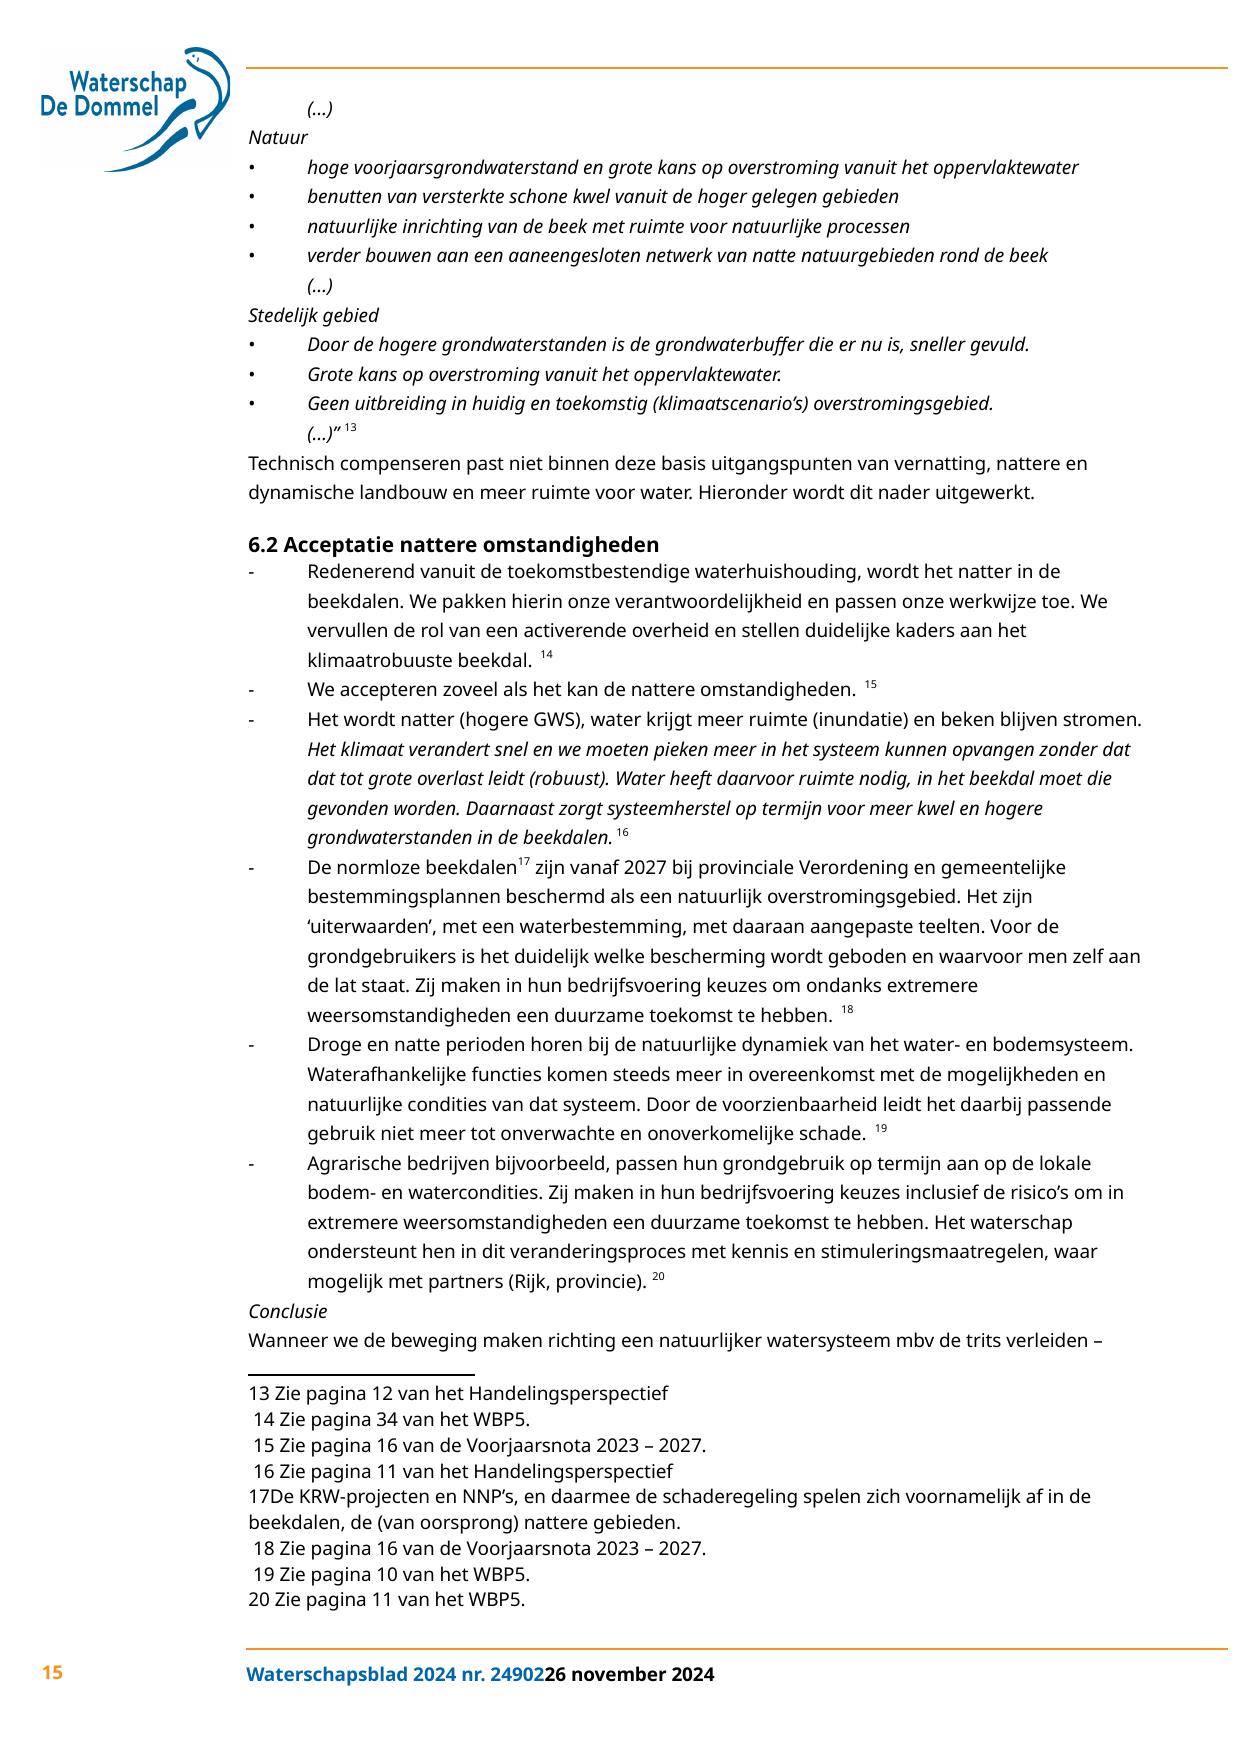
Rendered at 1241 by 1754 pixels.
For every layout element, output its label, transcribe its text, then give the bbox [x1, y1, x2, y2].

list Zie pagina 16 van de Voorjaarsnota 2023 – 2027. [248, 1535, 1152, 1561]
list Geen uitbreiding in huidig en toekomstig (klimaatscenario’s) overstromingsgebied. [248, 391, 1152, 416]
text Stedelijk gebied [248, 302, 1152, 328]
picture [41, 47, 231, 172]
list De normloze beekdalen zijn vanaf 2027 bij provinciale Verordening en gemeentelijke bestemmingsplannen beschermd als een natuurlijk overstromingsgebied. Het zijn ‘uiterwaarden’, met een waterbestemming, met daaraan aangepaste teelten. Voor de grondgebruikers is het duidelijk welke bescherming wordt geboden en waarvoor men zelf aan de lat staat. Zij maken in hun bedrijfsvoering keuzes om ondanks extremere weersomstandigheden een duurzame toekomst te hebben. [248, 854, 1152, 1028]
list Zie pagina 10 van het WBP5. [248, 1561, 1152, 1586]
text Wanneer we de beweging maken richting een natuurlijker watersysteem mbv de trits verleiden – [248, 1327, 1152, 1353]
list (…) [248, 272, 1152, 298]
list Redenerend vanuit de toekomstbestendige waterhuishouding, wordt het natter in de beekdalen. We pakken hierin onze verantwoordelijkheid en passen onze werkwijze toe. We vervullen de rol van een activerende overheid en stellen duidelijke kaders aan het klimaatrobuuste beekdal. [248, 558, 1152, 673]
text Technisch compenseren past niet binnen deze basis uitgangspunten van vernatting, nattere en dynamische landbouw en meer ruimte voor water. Hieronder wordt dit nader uitgewerkt. [248, 450, 1152, 505]
text 6.2 Acceptatie nattere omstandigheden [248, 530, 1152, 558]
list Agrarische bedrijven bijvoorbeeld, passen hun grondgebruik op termijn aan op de lokale bodem- en watercondities. Zij maken in hun bedrijfsvoering keuzes inclusief de risico’s om in extremere weersomstandigheden een duurzame toekomst te hebben. Het waterschap ondersteunt hen in dit veranderingsproces met kennis en stimuleringsmaatregelen, waar mogelijk met partners (Rijk, provincie). [248, 1150, 1152, 1294]
list (…)” [248, 420, 1152, 446]
list benutten van versterkte schone kwel vanuit de hoger gelegen gebieden [248, 183, 1152, 209]
list We accepteren zoveel als het kan de nattere omstandigheden. [248, 677, 1152, 702]
picture [45, 99, 51, 111]
list Door de hogere grondwaterstanden is de grondwaterbuffer die er nu is, sneller gevuld. [248, 331, 1152, 357]
list Grote kans op overstroming vanuit het oppervlaktewater. [248, 361, 1152, 387]
list Droge en natte perioden horen bij de natuurlijke dynamiek van het water- en bodemsysteem. Waterafhankelijke functies komen steeds meer in overeenkomst met de mogelijkheden en natuurlijke condities van dat systeem. Door de voorzienbaarheid leidt het daarbij passende gebruik niet meer tot onverwachte en onoverkomelijke schade. [248, 1032, 1152, 1146]
list (…) [248, 95, 1152, 121]
list De KRW-projecten en NNP’s, en daarmee de schaderegeling spelen zich voornamelijk af in de beekdalen, de (van oorsprong) nattere gebieden. [248, 1483, 1152, 1535]
list Het wordt natter (hogere GWS), water krijgt meer ruimte (inundatie) en beken blijven stromen. Het klimaat verandert snel en we moeten pieken meer in het systeem kunnen opvangen zonder dat dat tot grote overlast leidt (robuust). Water heeft daarvoor ruimte nodig, in het beekdal moet die gevonden worden. Daarnaast zorgt systeemherstel op termijn voor meer kwel en hogere grondwaterstanden in de beekdalen. [248, 706, 1152, 850]
picture [198, 118, 210, 131]
list Zie pagina 11 van het WBP5. [248, 1586, 1152, 1612]
list Zie pagina 12 van het Handelingsperspectief [248, 1381, 1152, 1406]
list verder bouwen aan een aaneengesloten netwerk van natte natuurgebieden rond de beek [248, 243, 1152, 268]
list Zie pagina 11 van het Handelingsperspectief [248, 1458, 1152, 1483]
text Conclusie [248, 1298, 1152, 1323]
list natuurlijke inrichting van de beek met ruimte voor natuurlijke processen [248, 213, 1152, 239]
text Natuur [248, 124, 1152, 150]
list hoge voorjaarsgrondwaterstand en grote kans op overstroming vanuit het oppervlaktewater [248, 154, 1152, 180]
picture [204, 47, 231, 76]
list Zie pagina 34 van het WBP5. [248, 1406, 1152, 1432]
list Zie pagina 16 van de Voorjaarsnota 2023 – 2027. [248, 1432, 1152, 1458]
